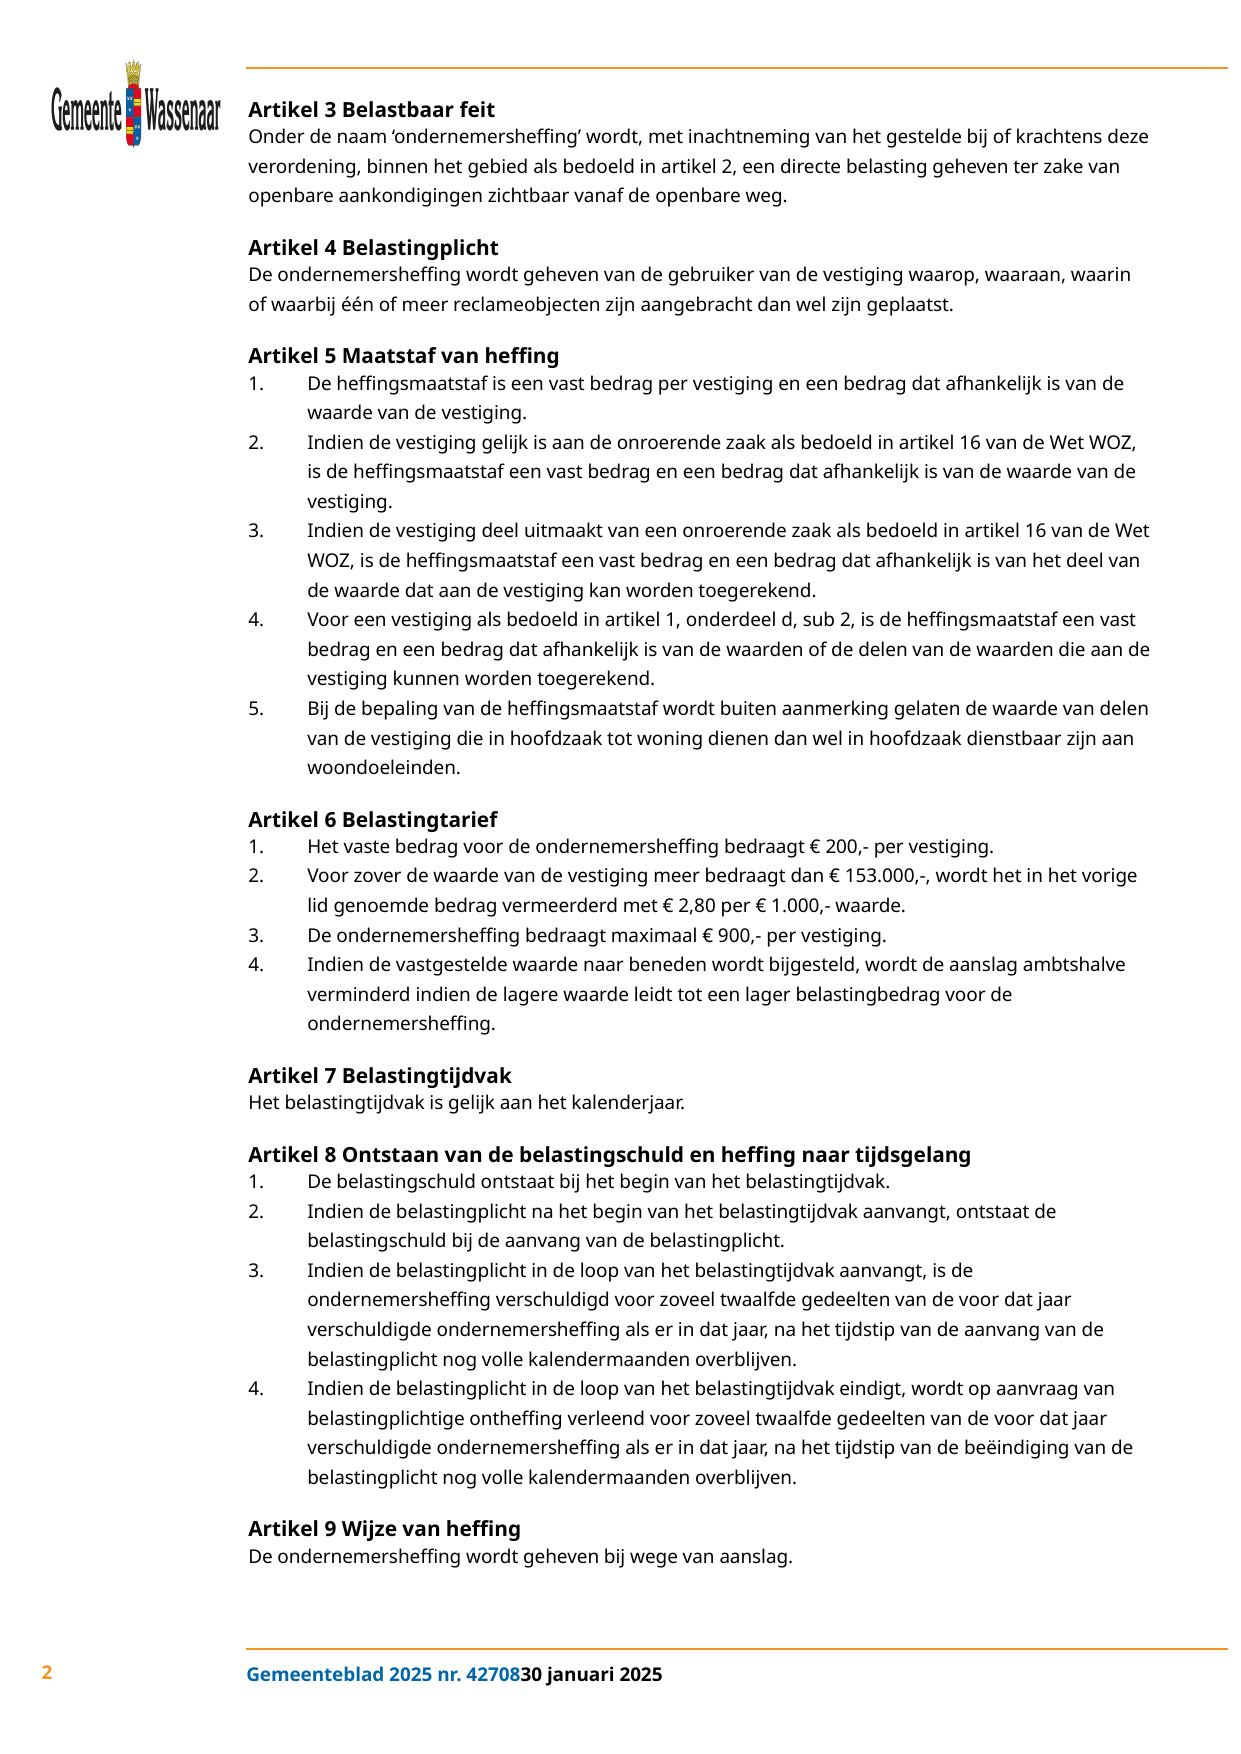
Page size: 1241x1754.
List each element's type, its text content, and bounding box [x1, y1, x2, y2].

text Artikel 5 Maatstaf van heffing [248, 341, 1152, 370]
list De belastingschuld ontstaat bij het begin van het belastingtijdvak. [248, 1168, 1152, 1194]
text Artikel 8 Ontstaan van de belastingschuld en heffing naar tijdsgelang [248, 1140, 1152, 1168]
list Indien de vastgestelde waarde naar beneden wordt bijgesteld, wordt de aanslag ambtshalve verminderd indien de lagere waarde leidt tot een lager belastingbedrag voor de ondernemersheffing. [248, 951, 1152, 1036]
list Het vaste bedrag voor de ondernemersheffing bedraagt € 200,- per vestiging. [248, 833, 1152, 859]
text Artikel 6 Belastingtarief [248, 805, 1152, 833]
list Bij de bepaling van de heffingsmaatstaf wordt buiten aanmerking gelaten de waarde van delen van de vestiging die in hoofdzaak tot woning dienen dan wel in hoofdzaak dienstbaar zijn aan woondoeleinden. [248, 695, 1152, 780]
list Indien de belastingplicht in de loop van het belastingtijdvak aanvangt, is de ondernemersheffing verschuldigd voor zoveel twaalfde gedeelten van de voor dat jaar verschuldigde ondernemersheffing als er in dat jaar, na het tijdstip van de aanvang van de belastingplicht nog volle kalendermaanden overblijven. [248, 1257, 1152, 1372]
text Artikel 9 Wijze van heffing [248, 1514, 1152, 1543]
list Indien de belastingplicht in de loop van het belastingtijdvak eindigt, wordt op aanvraag van belastingplichtige ontheffing verleend voor zoveel twaalfde gedeelten van de voor dat jaar verschuldigde ondernemersheffing als er in dat jaar, na het tijdstip van de beëindiging van de belastingplicht nog volle kalendermaanden overblijven. [248, 1375, 1152, 1490]
text Het belastingtijdvak is gelijk aan het kalenderjaar. [248, 1089, 1152, 1115]
list Indien de vestiging gelijk is aan de onroerende zaak als bedoeld in artikel 16 van de Wet WOZ, is de heffingsmaatstaf een vast bedrag en een bedrag dat afhankelijk is van de waarde van de vestiging. [248, 429, 1152, 514]
list Indien de vestiging deel uitmaakt van een onroerende zaak als bedoeld in artikel 16 van de Wet WOZ, is de heffingsmaatstaf een vast bedrag en een bedrag dat afhankelijk is van het deel van de waarde dat aan de vestiging kan worden toegerekend. [248, 518, 1152, 602]
list De ondernemersheffing bedraagt maximaal € 900,- per vestiging. [248, 922, 1152, 948]
text Artikel 4 Belastingplicht [248, 233, 1152, 261]
text Artikel 7 Belastingtijdvak [248, 1061, 1152, 1089]
text De ondernemersheffing wordt geheven bij wege van aanslag. [248, 1543, 1152, 1569]
text Artikel 3 Belastbaar feit [248, 95, 1152, 123]
list De heffingsmaatstaf is een vast bedrag per vestiging en een bedrag dat afhankelijk is van de waarde van de vestiging. [248, 370, 1152, 425]
list Voor een vestiging als bedoeld in artikel 1, onderdeel d, sub 2, is de heffingsmaatstaf een vast bedrag en een bedrag dat afhankelijk is van de waarden of de delen van de waarden die aan de vestiging kunnen worden toegerekend. [248, 606, 1152, 691]
list Voor zover de waarde van de vestiging meer bedraagt dan € 153.000,-, wordt het in het vorige lid genoemde bedrag vermeerderd met € 2,80 per € 1.000,- waarde. [248, 863, 1152, 918]
text De ondernemersheffing wordt geheven van de gebruiker van de vestiging waarop, waaraan, waarin of waarbij één of meer reclameobjecten zijn aangebracht dan wel zijn geplaatst. [248, 261, 1152, 317]
picture [41, 47, 231, 172]
list Indien de belastingplicht na het begin van het belastingtijdvak aanvangt, ontstaat de belastingschuld bij de aanvang van de belastingplicht. [248, 1198, 1152, 1253]
text Onder de naam ‘ondernemersheffing’ wordt, met inachtneming van het gestelde bij of krachtens deze verordening, binnen het gebied als bedoeld in artikel 2, een directe belasting geheven ter zake van openbare aankondigingen zichtbaar vanaf de openbare weg. [248, 123, 1152, 208]
